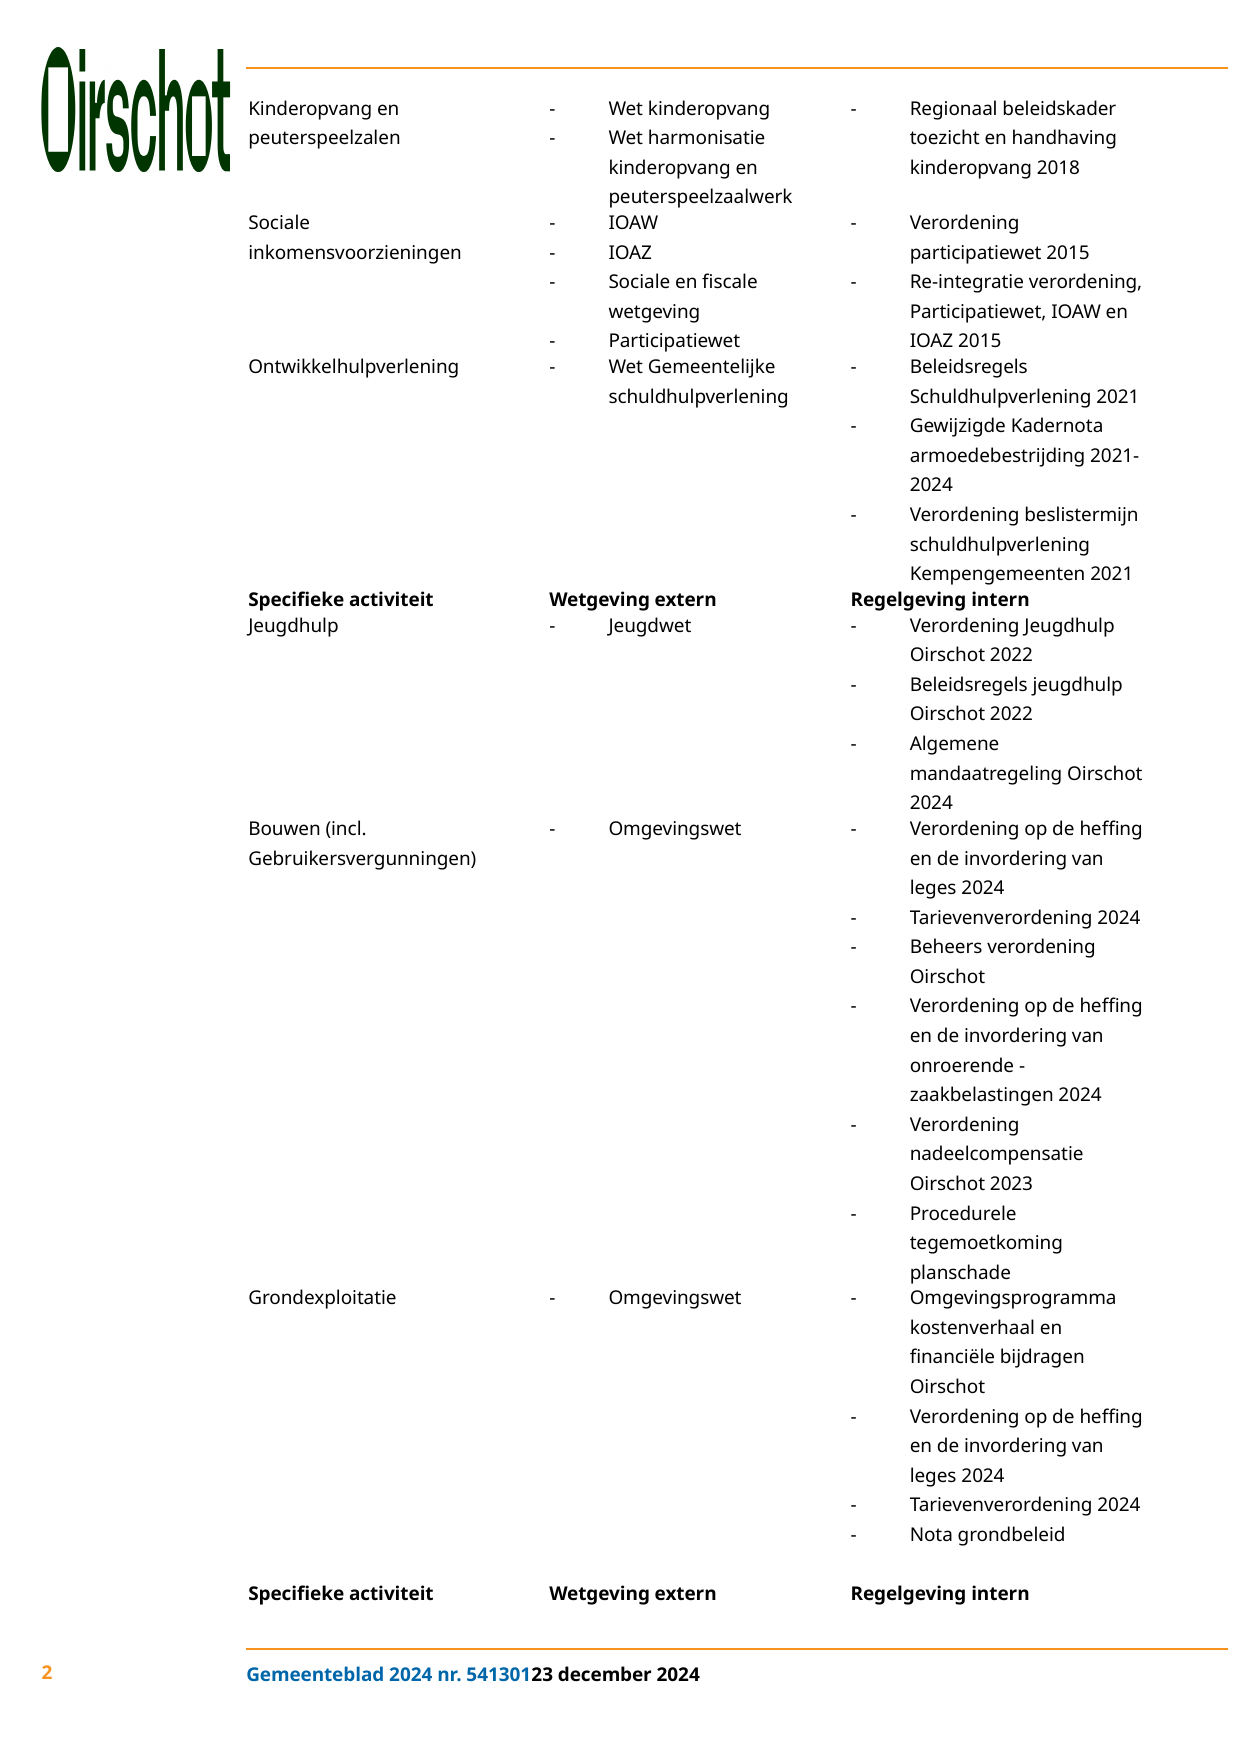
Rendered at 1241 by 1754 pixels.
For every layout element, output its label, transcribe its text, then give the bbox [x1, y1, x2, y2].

table_cell Omgevingswet [549, 815, 850, 1284]
table_cell Wetgeving extern [549, 586, 850, 612]
table_cell Regelgeving intern [850, 586, 1152, 612]
table_cell Bouwen (incl. Gebruikersvergunningen) [248, 815, 549, 1284]
table_cell Wet kinderopvang Wet harmonisatie kinderopvang en peuterspeelzaalwerk [549, 95, 850, 209]
table_cell IOAW IOAZ Sociale en fiscale wetgeving Participatiewet [549, 209, 850, 353]
table_cell Verordening op de heffing en de invordering van leges 2024 Tarievenverordening 2024 Beheers verordening Oirschot Verordening op de heffing en de invordering van onroerende - zaakbelastingen 2024 Verordening nadeelcompensatie Oirschot 2023 Procedurele tegemoetkoming planschade [850, 815, 1152, 1284]
table_cell Jeugdhulp [248, 612, 549, 815]
picture [41, 47, 231, 172]
table_cell Regionaal beleidskader toezicht en handhaving kinderopvang 2018 [850, 95, 1152, 209]
table_cell Beleidsregels Schuldhulpverlening 2021 Gewijzigde Kadernota armoedebestrijding 2021-2024 Verordening beslistermijn schuldhulpverlening Kempengemeenten 2021 [850, 353, 1152, 586]
table_cell Kinderopvang en peuterspeelzalen [248, 95, 549, 209]
table_cell Ontwikkelhulpverlening [248, 353, 549, 586]
table_header Wetgeving extern [549, 1580, 850, 1606]
table_header Regelgeving intern [850, 1580, 1152, 1606]
table_cell Specifieke activiteit [248, 586, 549, 612]
table_cell Jeugdwet [549, 612, 850, 815]
table_cell Wet Gemeentelijke schuldhulpverlening [549, 353, 850, 586]
table_cell Omgevingsprogramma kostenverhaal en financiële bijdragen Oirschot Verordening op de heffing en de invordering van leges 2024 Tarievenverordening 2024 Nota grondbeleid [850, 1285, 1152, 1547]
table_cell Omgevingswet [549, 1285, 850, 1547]
table_cell Verordening participatiewet 2015 Re-integratie verordening, Participatiewet, IOAW en IOAZ 2015 [850, 209, 1152, 353]
table_cell Verordening Jeugdhulp Oirschot 2022 Beleidsregels jeugdhulp Oirschot 2022 Algemene mandaatregeling Oirschot 2024 [850, 612, 1152, 815]
table_cell Grondexploitatie [248, 1285, 549, 1547]
table_cell Sociale inkomensvoorzieningen [248, 209, 549, 353]
table_header Specifieke activiteit [248, 1580, 549, 1606]
